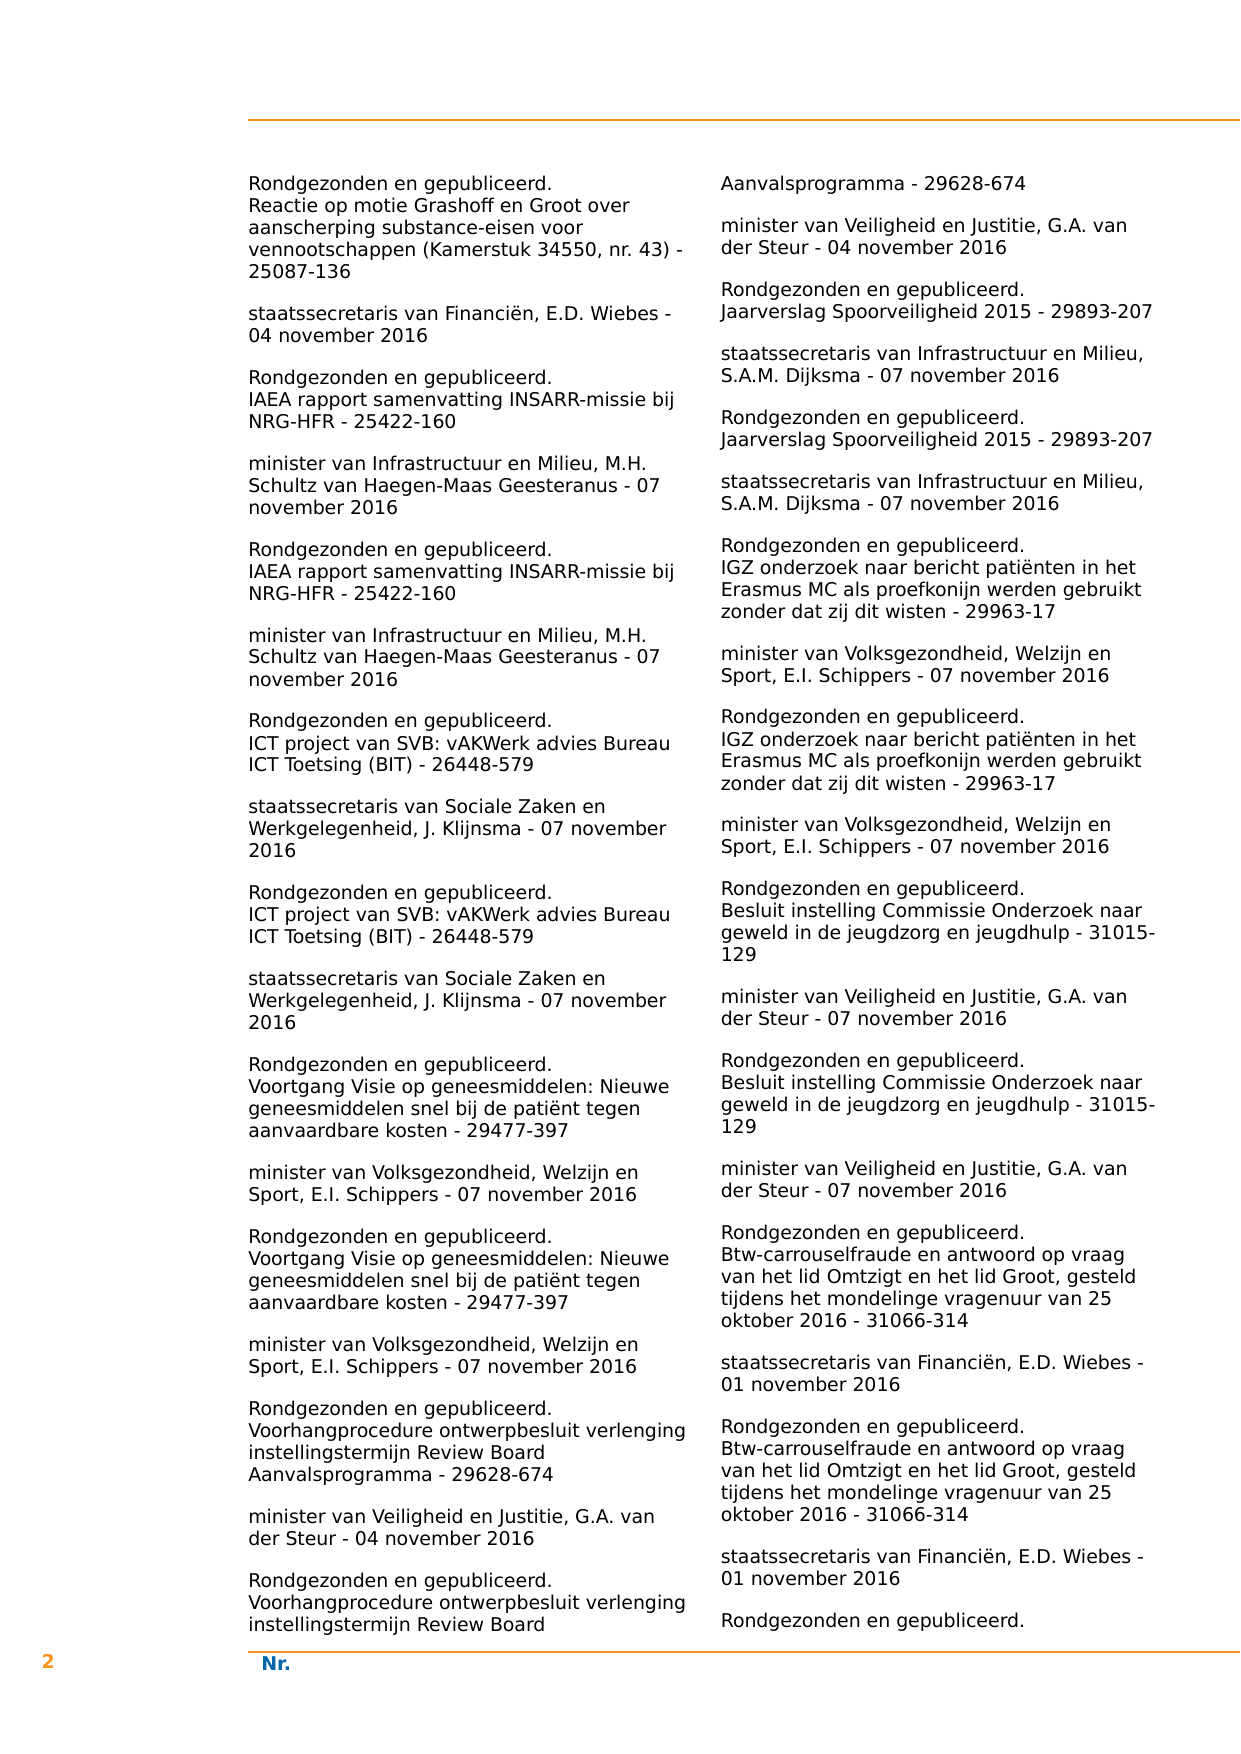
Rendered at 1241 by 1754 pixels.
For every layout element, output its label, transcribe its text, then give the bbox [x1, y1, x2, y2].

text Rondgezonden en gepubliceerd. [721, 706, 1163, 728]
text Rondgezonden en gepubliceerd. [248, 367, 691, 389]
text minister van Veiligheid en Justitie, G.A. van der Steur - 04 november 2016 [248, 1506, 691, 1550]
text Rondgezonden en gepubliceerd. [248, 1054, 691, 1076]
text Rondgezonden en gepubliceerd. [721, 534, 1163, 557]
text Rondgezonden en gepubliceerd. [721, 407, 1163, 429]
text ICT project van SVB: vAKWerk advies Bureau ICT Toetsing (BIT) - 26448-579 [248, 904, 691, 948]
text minister van Volksgezondheid, Welzijn en Sport, E.I. Schippers - 07 november 2016 [248, 1334, 691, 1378]
text ICT project van SVB: vAKWerk advies Bureau ICT Toetsing (BIT) - 26448-579 [248, 732, 691, 776]
text IAEA rapport samenvatting INSARR-missie bij NRG-HFR - 25422-160 [248, 561, 691, 604]
text Rondgezonden en gepubliceerd. [248, 882, 691, 904]
text Rondgezonden en gepubliceerd. [248, 1398, 691, 1420]
text Rondgezonden en gepubliceerd. [721, 878, 1163, 900]
text Besluit instelling Commissie Onderzoek naar geweld in de jeugdzorg en jeugdhulp - 31015-129 [721, 1072, 1163, 1138]
text staatssecretaris van Infrastructuur en Milieu, S.A.M. Dijksma - 07 november 2016 [721, 471, 1163, 514]
text Voorhangprocedure ontwerpbesluit verlenging instellingstermijn Review Board Aanvalsprogramma - 29628-674 [248, 1420, 691, 1486]
text Aanvalsprogramma - 29628-674 [721, 173, 1163, 195]
text IAEA rapport samenvatting INSARR-missie bij NRG-HFR - 25422-160 [248, 389, 691, 433]
text Rondgezonden en gepubliceerd. [721, 1222, 1163, 1244]
text Jaarverslag Spoorveiligheid 2015 - 29893-207 [721, 301, 1163, 323]
text Rondgezonden en gepubliceerd. [721, 1050, 1163, 1072]
text Rondgezonden en gepubliceerd. [248, 1570, 691, 1592]
text Voortgang Visie op geneesmiddelen: Nieuwe geneesmiddelen snel bij de patiënt tegen aanvaardbare kosten - 29477-397 [248, 1248, 691, 1314]
text Rondgezonden en gepubliceerd. [248, 538, 691, 561]
text Jaarverslag Spoorveiligheid 2015 - 29893-207 [721, 429, 1163, 451]
text Btw-carrouselfraude en antwoord op vraag van het lid Omtzigt en het lid Groot, gesteld tijdens het mondelinge vragenuur van 25 oktober 2016 - 31066-314 [721, 1438, 1163, 1526]
text minister van Veiligheid en Justitie, G.A. van der Steur - 04 november 2016 [721, 215, 1163, 259]
text Rondgezonden en gepubliceerd. [248, 1226, 691, 1248]
text Voortgang Visie op geneesmiddelen: Nieuwe geneesmiddelen snel bij de patiënt tegen aanvaardbare kosten - 29477-397 [248, 1076, 691, 1142]
text minister van Infrastructuur en Milieu, M.H. Schultz van Haegen-Maas Geesteranus - 07 november 2016 [248, 453, 691, 518]
text minister van Veiligheid en Justitie, G.A. van der Steur - 07 november 2016 [721, 1158, 1163, 1202]
text Besluit instelling Commissie Onderzoek naar geweld in de jeugdzorg en jeugdhulp - 31015-129 [721, 900, 1163, 966]
text Rondgezonden en gepubliceerd. [721, 279, 1163, 301]
text staatssecretaris van Financiën, E.D. Wiebes - 04 november 2016 [248, 303, 691, 347]
text staatssecretaris van Sociale Zaken en Werkgelegenheid, J. Klijnsma - 07 november 2016 [248, 796, 691, 862]
text Rondgezonden en gepubliceerd. [721, 1610, 1163, 1632]
text Reactie op motie Grashoff en Groot over aanscherping substance-eisen voor vennootschappen (Kamerstuk 34550, nr. 43) - 25087-136 [248, 195, 691, 283]
text Rondgezonden en gepubliceerd. [248, 710, 691, 732]
text minister van Veiligheid en Justitie, G.A. van der Steur - 07 november 2016 [721, 986, 1163, 1030]
text minister van Infrastructuur en Milieu, M.H. Schultz van Haegen-Maas Geesteranus - 07 november 2016 [248, 624, 691, 690]
text staatssecretaris van Sociale Zaken en Werkgelegenheid, J. Klijnsma - 07 november 2016 [248, 968, 691, 1034]
text Voorhangprocedure ontwerpbesluit verlenging instellingstermijn Review Board [248, 1592, 691, 1636]
text minister van Volksgezondheid, Welzijn en Sport, E.I. Schippers - 07 november 2016 [721, 814, 1163, 858]
text Rondgezonden en gepubliceerd. [248, 173, 691, 195]
text minister van Volksgezondheid, Welzijn en Sport, E.I. Schippers - 07 november 2016 [721, 642, 1163, 686]
text minister van Volksgezondheid, Welzijn en Sport, E.I. Schippers - 07 november 2016 [248, 1162, 691, 1206]
text staatssecretaris van Financiën, E.D. Wiebes - 01 november 2016 [721, 1352, 1163, 1396]
text staatssecretaris van Financiën, E.D. Wiebes - 01 november 2016 [721, 1546, 1163, 1590]
text staatssecretaris van Infrastructuur en Milieu, S.A.M. Dijksma - 07 november 2016 [721, 343, 1163, 387]
text Btw-carrouselfraude en antwoord op vraag van het lid Omtzigt en het lid Groot, gesteld tijdens het mondelinge vragenuur van 25 oktober 2016 - 31066-314 [721, 1244, 1163, 1332]
text IGZ onderzoek naar bericht patiënten in het Erasmus MC als proefkonijn werden gebruikt zonder dat zij dit wisten - 29963-17 [721, 557, 1163, 622]
text Rondgezonden en gepubliceerd. [721, 1416, 1163, 1438]
text IGZ onderzoek naar bericht patiënten in het Erasmus MC als proefkonijn werden gebruikt zonder dat zij dit wisten - 29963-17 [721, 728, 1163, 794]
